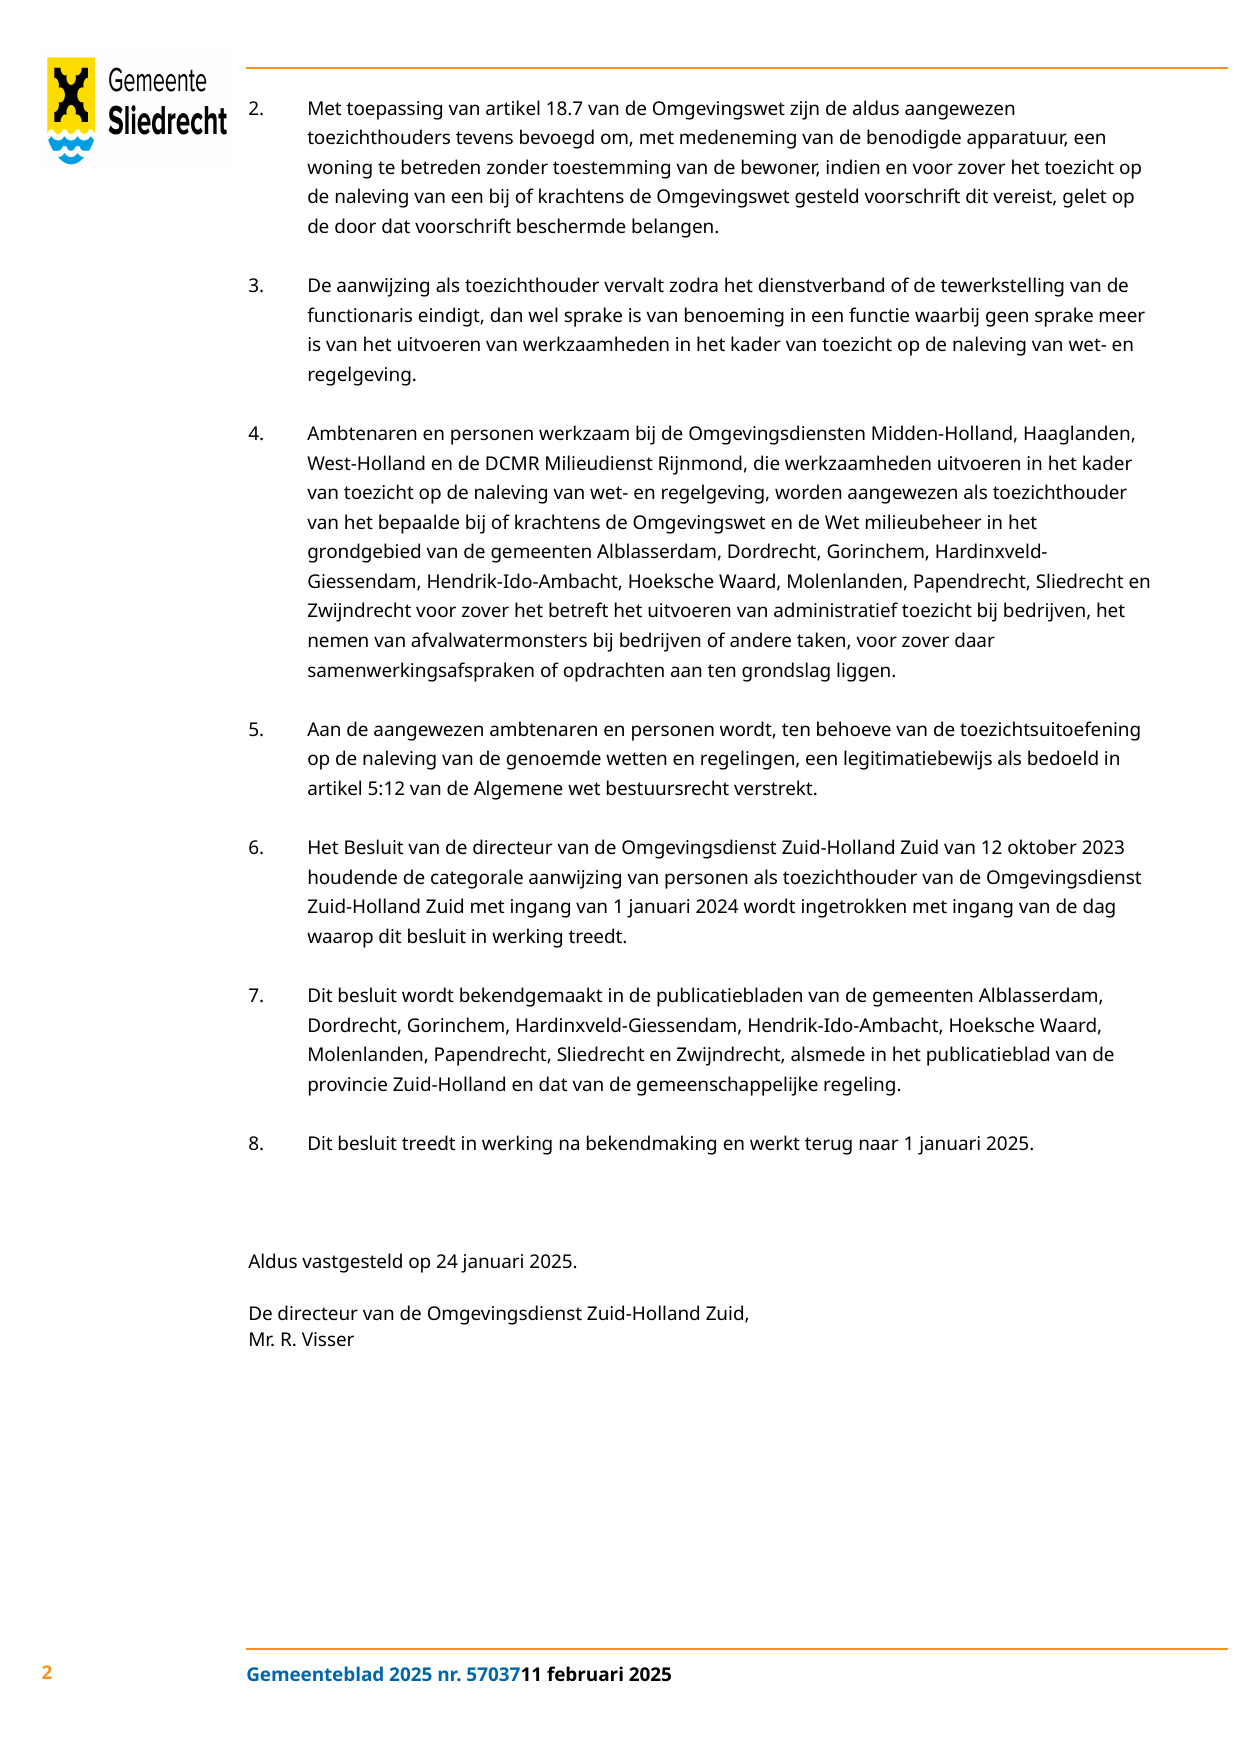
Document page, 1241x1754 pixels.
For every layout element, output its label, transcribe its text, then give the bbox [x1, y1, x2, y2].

text Mr. R. Visser [248, 1326, 1152, 1351]
picture [41, 47, 231, 172]
list Met toepassing van artikel 18.7 van de Omgevingswet zijn de aldus aangewezen toezichthouders tevens bevoegd om, met medeneming van de benodigde apparatuur, een woning te betreden zonder toestemming van de bewoner, indien en voor zover het toezicht op de naleving van een bij of krachtens de Omgevingswet gesteld voorschrift dit vereist, gelet op de door dat voorschrift beschermde belangen. [248, 95, 1152, 239]
list Aan de aangewezen ambtenaren en personen wordt, ten behoeve van de toezichtsuitoefening op de naleving van de genoemde wetten en regelingen, een legitimatiebewijs als bedoeld in artikel 5:12 van de Algemene wet bestuursrecht verstrekt. [248, 716, 1152, 801]
text Aldus vastgesteld op 24 januari 2025. [248, 1248, 1152, 1274]
list Het Besluit van de directeur van de Omgevingsdienst Zuid-Holland Zuid van 12 oktober 2023 houdende de categorale aanwijzing van personen als toezichthouder van de Omgevingsdienst Zuid-Holland Zuid met ingang van 1 januari 2024 wordt ingetrokken met ingang van de dag waarop dit besluit in werking treedt. [248, 834, 1152, 949]
list Dit besluit wordt bekendgemaakt in de publicatiebladen van de gemeenten Alblasserdam, Dordrecht, Gorinchem, Hardinxveld-Giessendam, Hendrik-Ido-Ambacht, Hoeksche Waard, Molenlanden, Papendrecht, Sliedrecht en Zwijndrecht, alsmede in het publicatieblad van de provincie Zuid-Holland en dat van de gemeenschappelijke regeling. [248, 982, 1152, 1097]
list Ambtenaren en personen werkzaam bij de Omgevingsdiensten Midden-Holland, Haaglanden, West-Holland en de DCMR Milieudienst Rijnmond, die werkzaamheden uitvoeren in het kader van toezicht op de naleving van wet- en regelgeving, worden aangewezen als toezichthouder van het bepaalde bij of krachtens de Omgevingswet en de Wet milieubeheer in het grondgebied van de gemeenten Alblasserdam, Dordrecht, Gorinchem, Hardinxveld-Giessendam, Hendrik-Ido-Ambacht, Hoeksche Waard, Molenlanden, Papendrecht, Sliedrecht en Zwijndrecht voor zover het betreft het uitvoeren van administratief toezicht bij bedrijven, het nemen van afvalwatermonsters bij bedrijven of andere taken, voor zover daar samenwerkingsafspraken of opdrachten aan ten grondslag liggen. [248, 420, 1152, 683]
list De aanwijzing als toezichthouder vervalt zodra het dienstverband of de tewerkstelling van de functionaris eindigt, dan wel sprake is van benoeming in een functie waarbij geen sprake meer is van het uitvoeren van werkzaamheden in het kader van toezicht op de naleving van wet- en regelgeving. [248, 272, 1152, 387]
list Dit besluit treedt in werking na bekendmaking en werkt terug naar 1 januari 2025. [248, 1130, 1152, 1156]
text De directeur van de Omgevingsdienst Zuid-Holland Zuid, [248, 1300, 1152, 1326]
